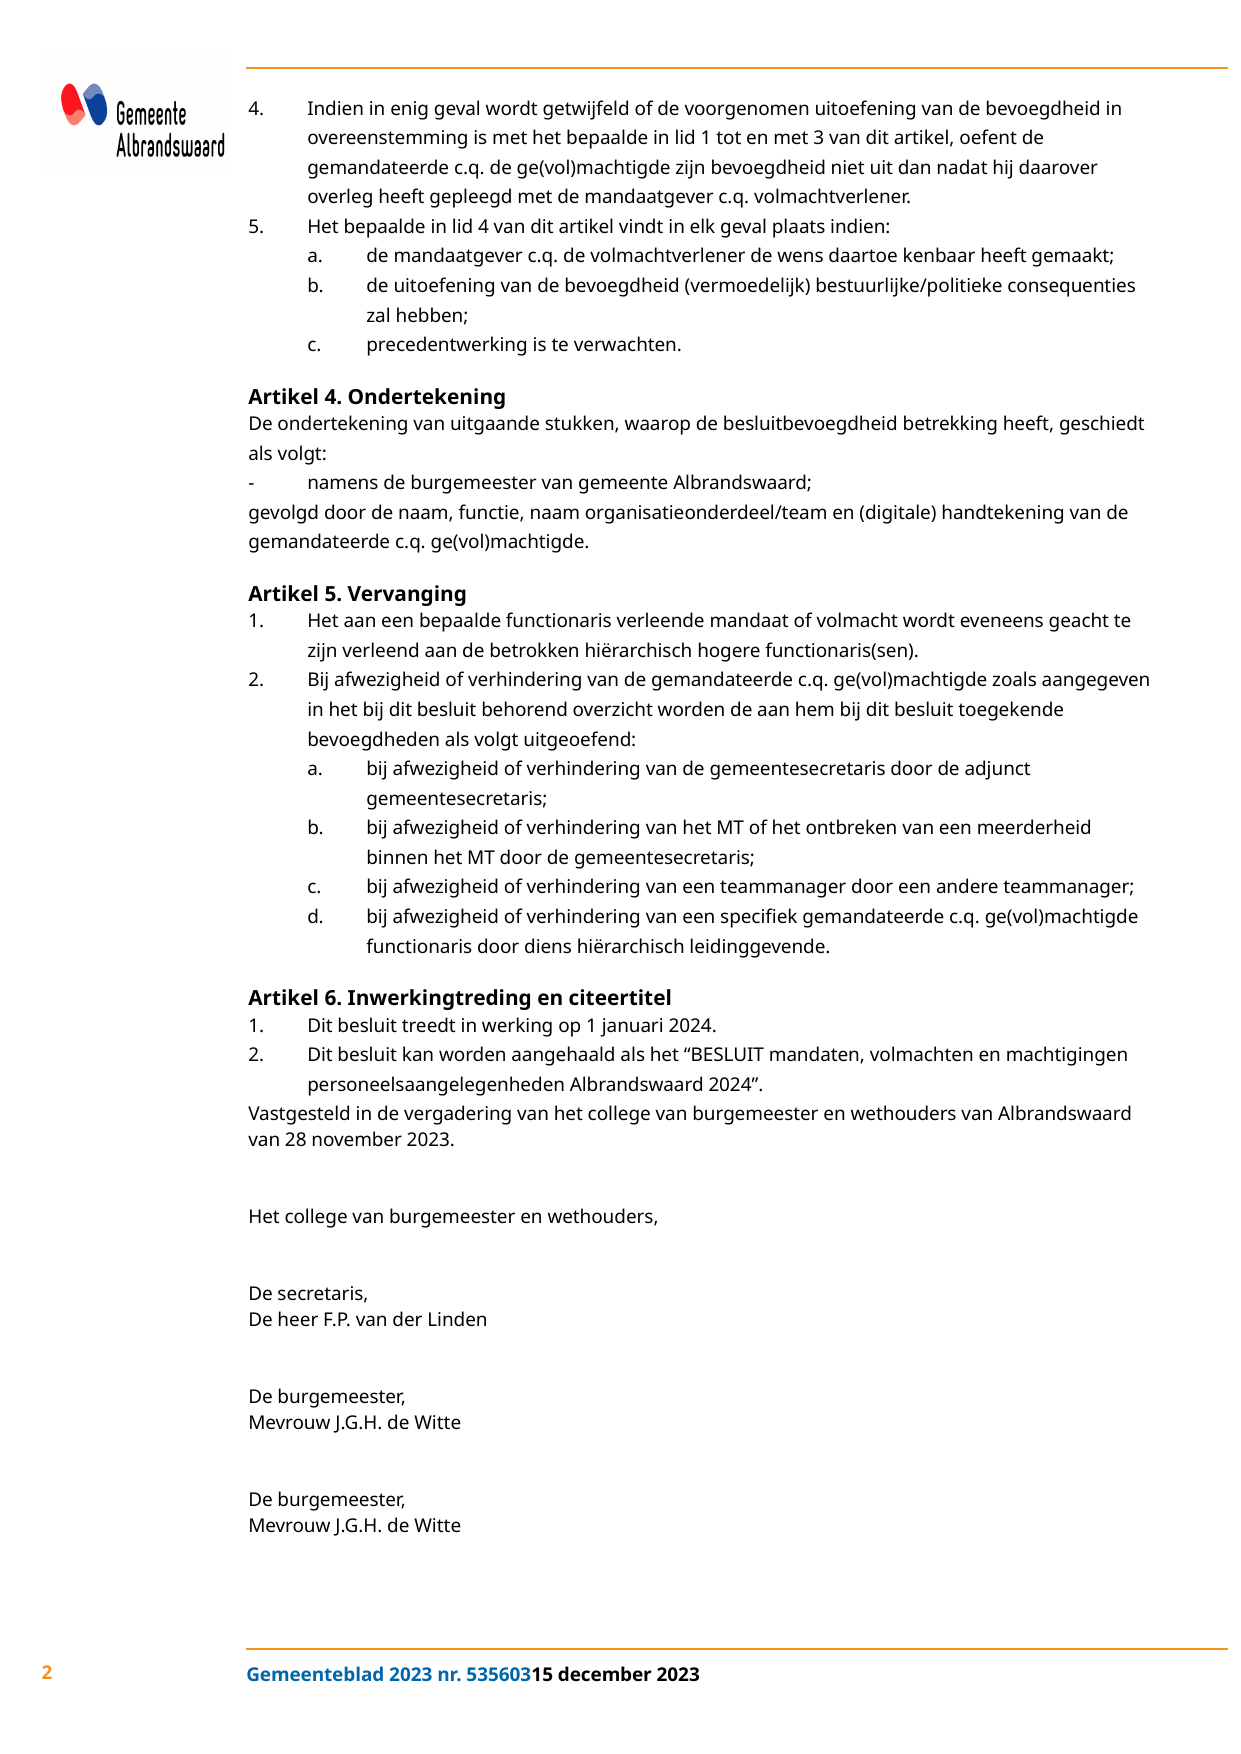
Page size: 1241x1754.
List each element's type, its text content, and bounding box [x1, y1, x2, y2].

list de uitoefening van de bevoegdheid (vermoedelijk) bestuurlijke/politieke consequenties zal hebben; [307, 272, 1152, 328]
list bij afwezigheid of verhindering van een specifiek gemandateerde c.q. ge(vol)machtigde functionaris door diens hiërarchisch leidinggevende. [307, 903, 1152, 959]
text De heer F.P. van der Linden [248, 1306, 1152, 1332]
list Indien in enig geval wordt getwijfeld of de voorgenomen uitoefening van de bevoegdheid in overeenstemming is met het bepaalde in lid 1 tot en met 3 van dit artikel, oefent de gemandateerde c.q. de ge(vol)machtigde zijn bevoegdheid niet uit dan nadat hij daarover overleg heeft gepleegd met de mandaatgever c.q. volmachtverlener. [248, 95, 1152, 209]
list namens de burgemeester van gemeente Albrandswaard; [248, 469, 1152, 495]
text Mevrouw J.G.H. de Witte [248, 1409, 1152, 1435]
text Mevrouw J.G.H. de Witte [248, 1512, 1152, 1538]
list de mandaatgever c.q. de volmachtverlener de wens daartoe kenbaar heeft gemaakt; [307, 243, 1152, 268]
list bij afwezigheid of verhindering van de gemeentesecretaris door de adjunct gemeentesecretaris; [307, 755, 1152, 811]
text Het college van burgemeester en wethouders, [248, 1203, 1152, 1229]
text De secretaris, [248, 1281, 1152, 1306]
text gevolgd door de naam, functie, naam organisatieonderdeel/team en (digitale) handtekening van de gemandateerde c.q. ge(vol)machtigde. [248, 499, 1152, 554]
list Dit besluit kan worden aangehaald als het “BESLUIT mandaten, volmachten en machtigingen personeelsaangelegenheden Albrandswaard 2024”. [248, 1041, 1152, 1097]
list Bij afwezigheid of verhindering van de gemandateerde c.q. ge(vol)machtigde zoals aangegeven in het bij dit besluit behorend overzicht worden de aan hem bij dit besluit toegekende bevoegdheden als volgt uitgeoefend: [248, 667, 1152, 752]
list Het aan een bepaalde functionaris verleende mandaat of volmacht wordt eveneens geacht te zijn verleend aan de betrokken hiërarchisch hogere functionaris(sen). [248, 607, 1152, 663]
list bij afwezigheid of verhindering van het MT of het ontbreken van een meerderheid binnen het MT door de gemeentesecretaris; [307, 814, 1152, 870]
text De burgemeester, [248, 1486, 1152, 1512]
text Artikel 6. Inwerkingtreding en citeertitel [248, 983, 1152, 1012]
picture [41, 47, 231, 172]
text Artikel 5. Vervanging [248, 579, 1152, 607]
list bij afwezigheid of verhindering van een teammanager door een andere teammanager; [307, 874, 1152, 899]
text Vastgesteld in de vergadering van het college van burgemeester en wethouders van Albrandswaard van 28 november 2023. [248, 1101, 1152, 1152]
list Het bepaalde in lid 4 van dit artikel vindt in elk geval plaats indien: [248, 213, 1152, 239]
list precedentwerking is te verwachten. [307, 331, 1152, 357]
text De ondertekening van uitgaande stukken, waarop de besluitbevoegdheid betrekking heeft, geschiedt als volgt: [248, 410, 1152, 466]
text Artikel 4. Ondertekening [248, 382, 1152, 410]
list Dit besluit treedt in werking op 1 januari 2024. [248, 1012, 1152, 1037]
text De burgemeester, [248, 1383, 1152, 1409]
